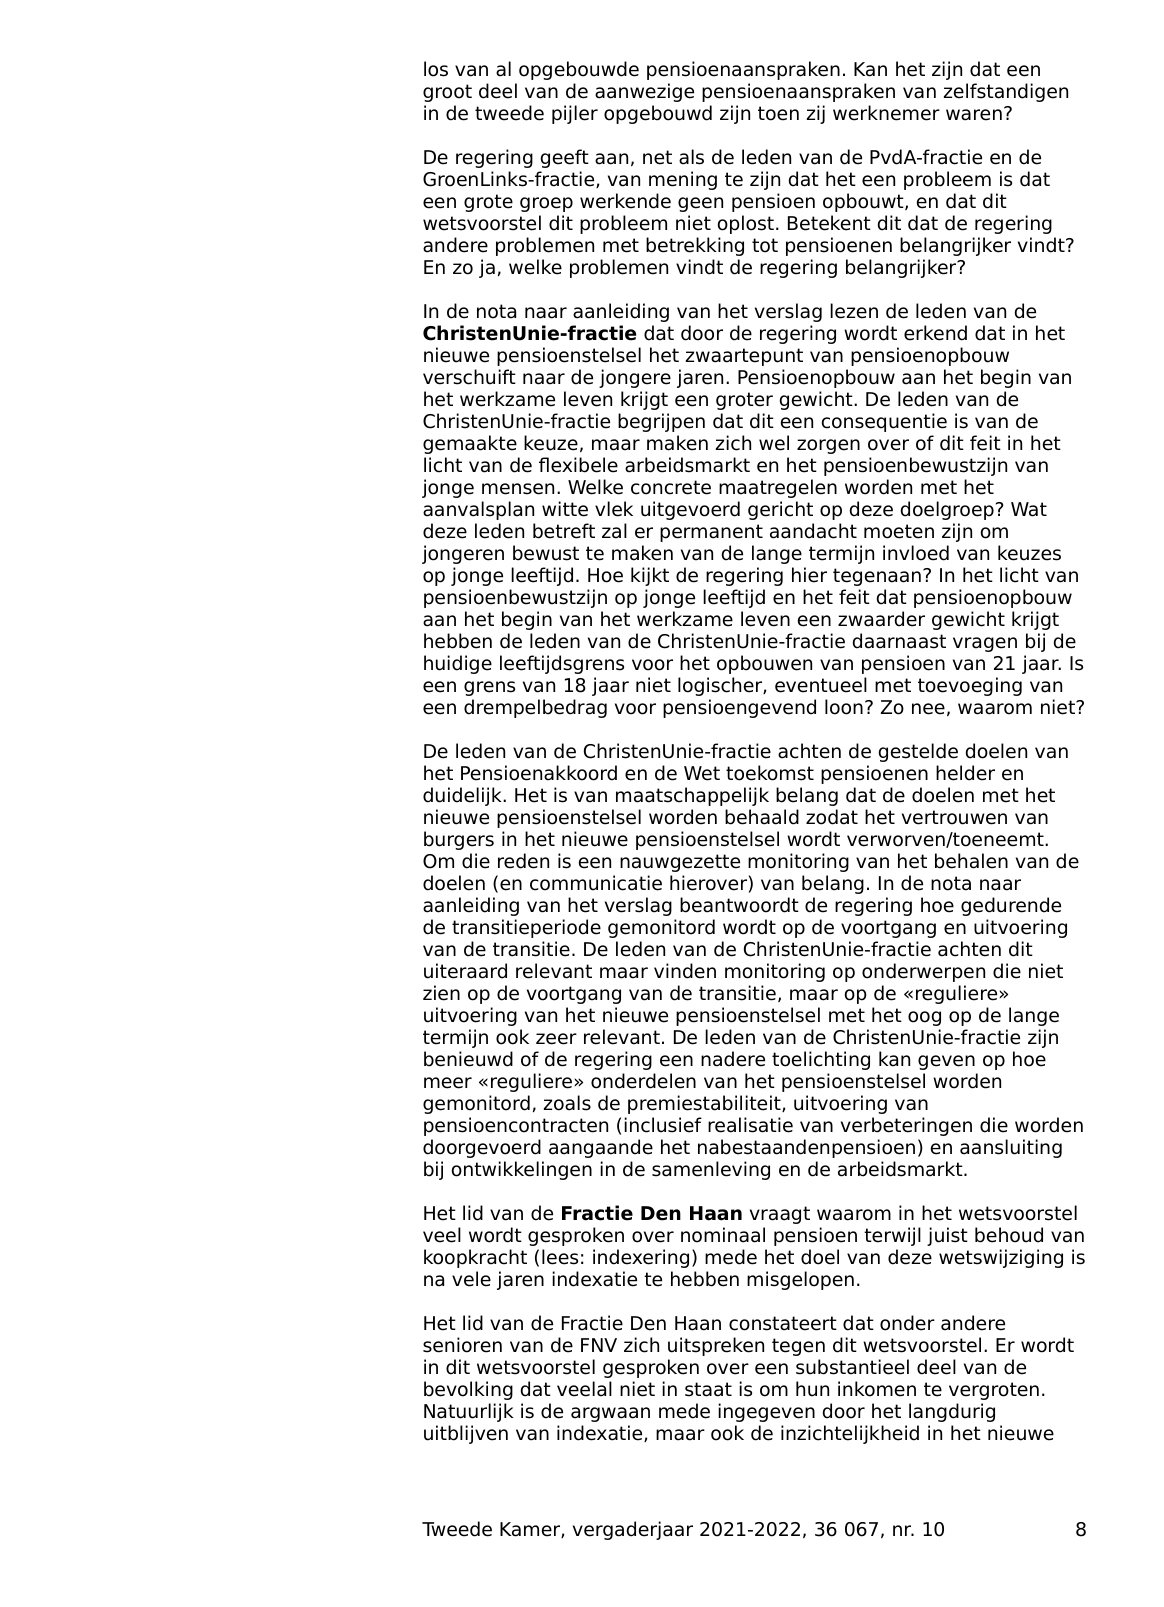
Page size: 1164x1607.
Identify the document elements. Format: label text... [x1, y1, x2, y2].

text Het lid van de Fractie Den Haan constateert dat onder andere senioren van de FNV zich uitspreken tegen dit wetsvoorstel. Er wordt in dit wetsvoorstel gesproken over een substantieel deel van de bevolking dat veelal niet in staat is om hun inkomen te vergroten. Natuurlijk is de argwaan mede ingegeven door het langdurig uitblijven van indexatie, maar ook de inzichtelijkheid in het nieuwe [422, 1313, 1087, 1445]
text In de nota naar aanleiding van het verslag lezen de leden van de ChristenUnie-fractie dat door de regering wordt erkend dat in het nieuwe pensioenstelsel het zwaartepunt van pensioenopbouw verschuift naar de jongere jaren. Pensioenopbouw aan het begin van het werkzame leven krijgt een groter gewicht. De leden van de ChristenUnie-fractie begrijpen dat dit een consequentie is van de gemaakte keuze, maar maken zich wel zorgen over of dit feit in het licht van de flexibele arbeidsmarkt en het pensioenbewustzijn van jonge mensen. Welke concrete maatregelen worden met het aanvalsplan witte vlek uitgevoerd gericht op deze doelgroep? Wat deze leden betreft zal er permanent aandacht moeten zijn om jongeren bewust te maken van de lange termijn invloed van keuzes op jonge leeftijd. Hoe kijkt de regering hier tegenaan? In het licht van pensioenbewustzijn op jonge leeftijd en het feit dat pensioenopbouw aan het begin van het werkzame leven een zwaarder gewicht krijgt hebben de leden van de ChristenUnie-fractie daarnaast vragen bij de huidige leeftijdsgrens voor het opbouwen van pensioen van 21 jaar. Is een grens van 18 jaar niet logischer, eventueel met toevoeging van een drempelbedrag voor pensioengevend loon? Zo nee, waarom niet? [422, 301, 1087, 719]
text De leden van de ChristenUnie-fractie achten de gestelde doelen van het Pensioenakkoord en de Wet toekomst pensioenen helder en duidelijk. Het is van maatschappelijk belang dat de doelen met het nieuwe pensioenstelsel worden behaald zodat het vertrouwen van burgers in het nieuwe pensioenstelsel wordt verworven/toeneemt. Om die reden is een nauwgezette monitoring van het behalen van de doelen (en communicatie hierover) van belang. In de nota naar aanleiding van het verslag beantwoordt de regering hoe gedurende de transitieperiode gemonitord wordt op de voortgang en uitvoering van de transitie. De leden van de ChristenUnie-fractie achten dit uiteraard relevant maar vinden monitoring op onderwerpen die niet zien op de voortgang van de transitie, maar op de «reguliere» uitvoering van het nieuwe pensioenstelsel met het oog op de lange termijn ook zeer relevant. De leden van de ChristenUnie-fractie zijn benieuwd of de regering een nadere toelichting kan geven op hoe meer «reguliere» onderdelen van het pensioenstelsel worden gemonitord, zoals de premiestabiliteit, uitvoering van pensioencontracten (inclusief realisatie van verbeteringen die worden doorgevoerd aangaande het nabestaandenpensioen) en aansluiting bij ontwikkelingen in de samenleving en de arbeidsmarkt. [422, 741, 1087, 1181]
text Het lid van de Fractie Den Haan vraagt waarom in het wetsvoorstel veel wordt gesproken over nominaal pensioen terwijl juist behoud van koopkracht (lees: indexering) mede het doel van deze wetswijziging is na vele jaren indexatie te hebben misgelopen. [422, 1203, 1087, 1291]
text los van al opgebouwde pensioenaanspraken. Kan het zijn dat een groot deel van de aanwezige pensioenaanspraken van zelfstandigen in de tweede pijler opgebouwd zijn toen zij werknemer waren? [422, 59, 1087, 125]
text De regering geeft aan, net als de leden van de PvdA-fractie en de GroenLinks-fractie, van mening te zijn dat het een probleem is dat een grote groep werkende geen pensioen opbouwt, en dat dit wetsvoorstel dit probleem niet oplost. Betekent dit dat de regering andere problemen met betrekking tot pensioenen belangrijker vindt? En zo ja, welke problemen vindt de regering belangrijker? [422, 147, 1087, 279]
